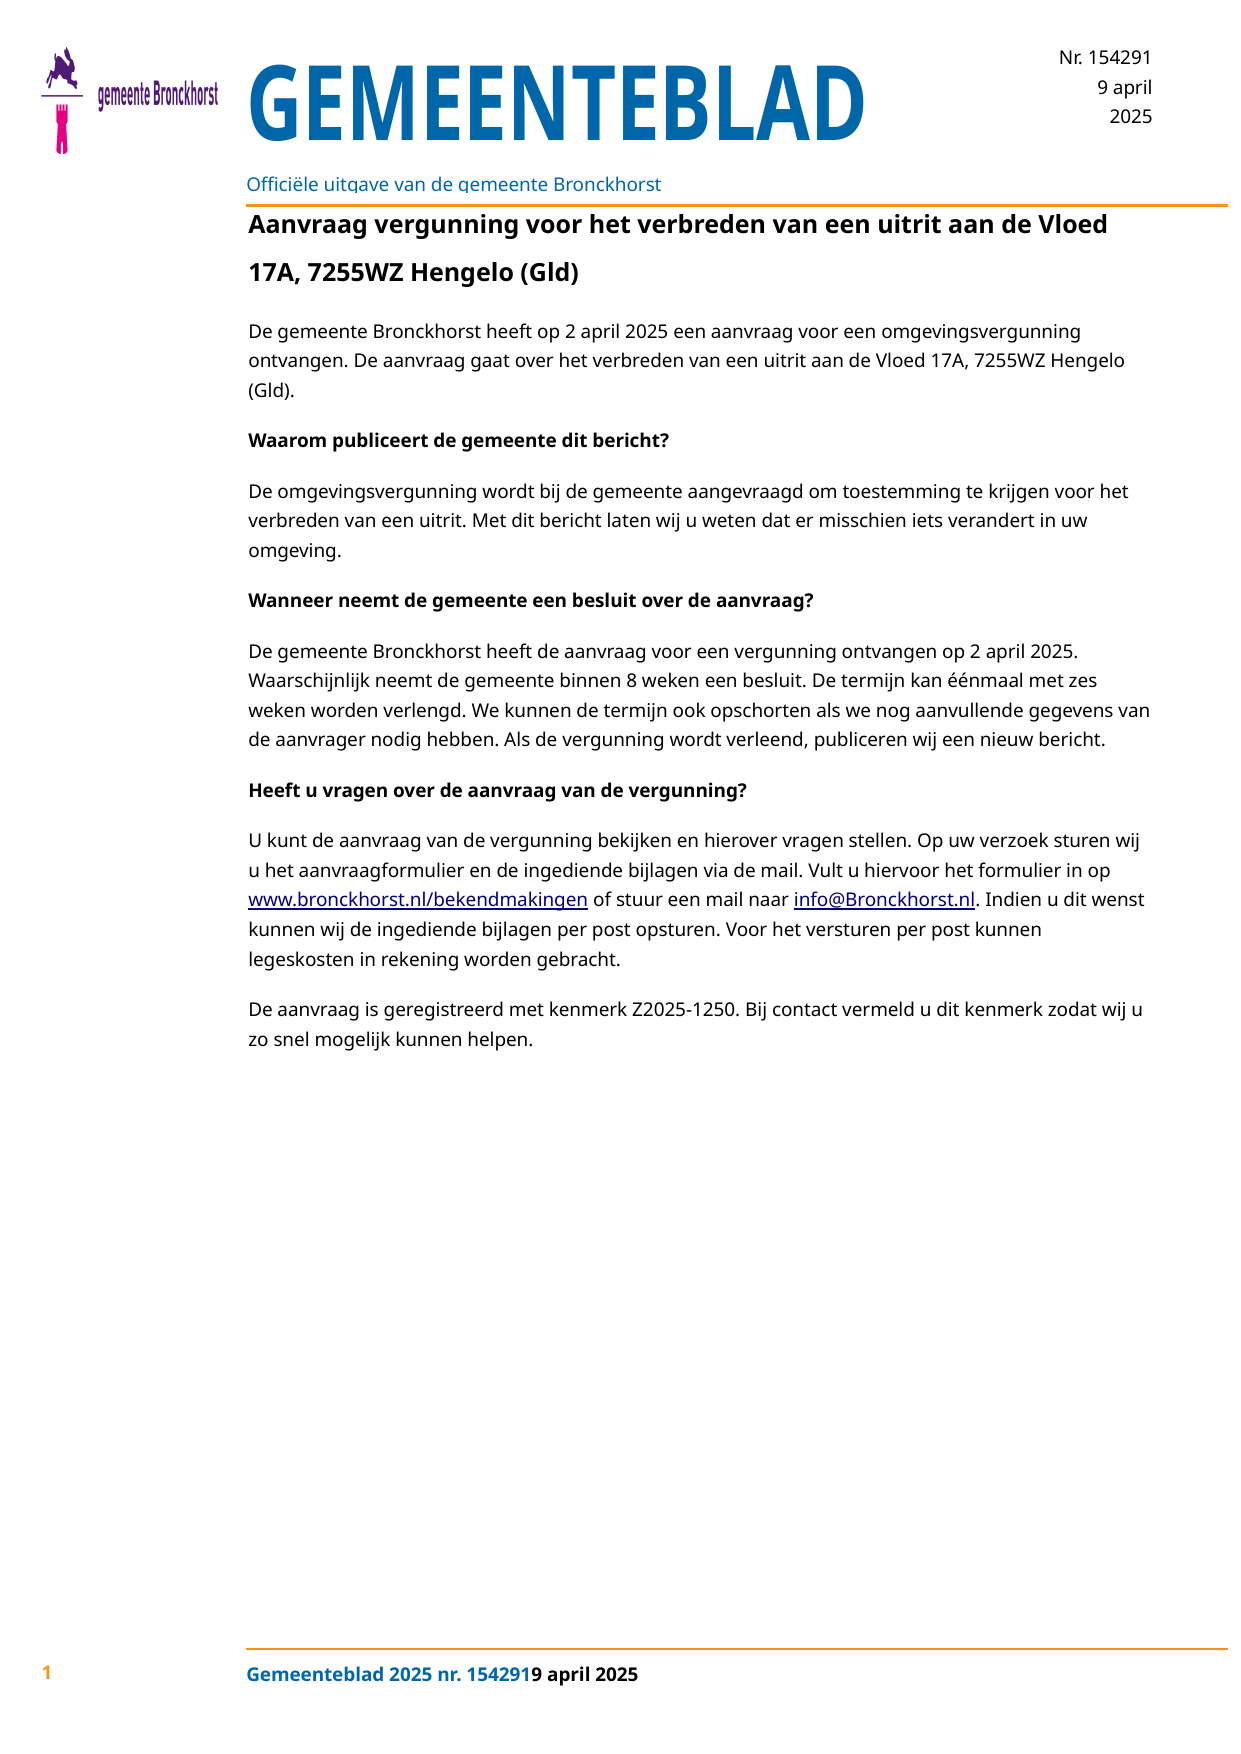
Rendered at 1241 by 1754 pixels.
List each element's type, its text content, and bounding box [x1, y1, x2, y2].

text Heeft u vragen over de aanvraag van de vergunning? [248, 777, 1152, 803]
text De aanvraag is geregistreerd met kenmerk Z2025-1250. Bij contact vermeld u dit kenmerk zodat wij u zo snel mogelijk kunnen helpen. [248, 996, 1152, 1052]
text De gemeente Bronckhorst heeft op 2 april 2025 een aanvraag voor een omgevingsvergunning ontvangen. De aanvraag gaat over het verbreden van een uitrit aan de Vloed 17A, 7255WZ Hengelo (Gld). [248, 318, 1152, 403]
text De omgevingsvergunning wordt bij de gemeente aangevraagd om toestemming te krijgen voor het verbreden van een uitrit. Met dit bericht laten wij u weten dat er misschien iets verandert in uw omgeving. [248, 478, 1152, 563]
text De gemeente Bronckhorst heeft de aanvraag voor een vergunning ontvangen op 2 april 2025. Waarschijnlijk neemt de gemeente binnen 8 weken een besluit. De termijn kan éénmaal met zes weken worden verlengd. We kunnen de termijn ook opschorten als we nog aanvullende gegevens van de aanvrager nodig hebben. Als de vergunning wordt verleend, publiceren wij een nieuw bericht. [248, 638, 1152, 752]
text U kunt de aanvraag van de vergunning bekijken en hierover vragen stellen. Op uw verzoek sturen wij u het aanvraagformulier en de ingediende bijlagen via de mail. Vult u hiervoor het formulier in op www.bronckhorst.nl/bekendmakingen of stuur een mail naar info@Bronckhorst.nl. Indien u dit wenst kunnen wij de ingediende bijlagen per post opsturen. Voor het versturen per post kunnen legeskosten in rekening worden gebracht. [248, 827, 1152, 972]
text Waarom publiceert de gemeente dit bericht? [248, 427, 1152, 453]
text Wanneer neemt de gemeente een besluit over de aanvraag? [248, 587, 1152, 613]
text Aanvraag vergunning voor het verbreden van een uitrit aan de Vloed 17A, 7255WZ Hengelo (Gld) [248, 207, 1152, 288]
picture [41, 47, 231, 172]
